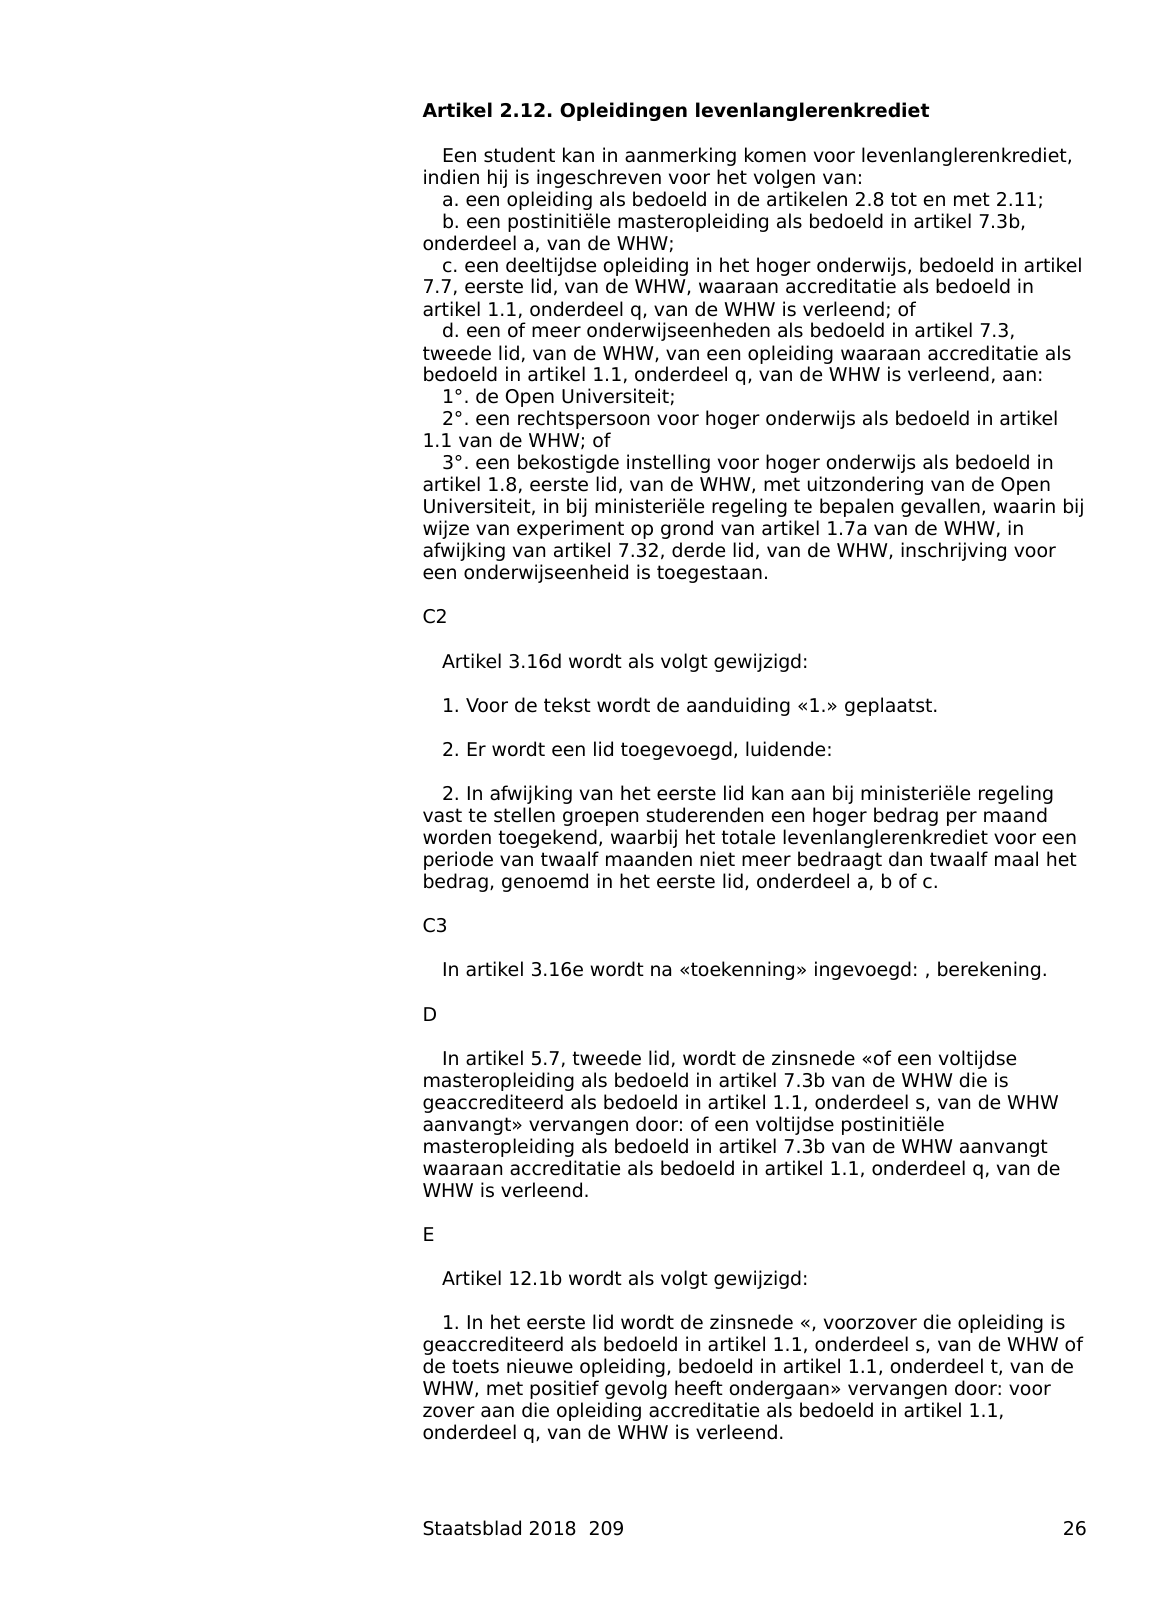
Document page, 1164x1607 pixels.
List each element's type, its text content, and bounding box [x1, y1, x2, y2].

text 1. Voor de tekst wordt de aanduiding «1.» geplaatst. [422, 695, 1087, 717]
text D [422, 1003, 1087, 1025]
text In artikel 5.7, tweede lid, wordt de zinsnede «of een voltijdse masteropleiding als bedoeld in artikel 7.3b van de WHW die is geaccrediteerd als bedoeld in artikel 1.1, onderdeel s, van de WHW aanvangt» vervangen door: of een voltijdse postinitiële masteropleiding als bedoeld in artikel 7.3b van de WHW aanvangt waaraan accreditatie als bedoeld in artikel 1.1, onderdeel q, van de WHW is verleend. [422, 1048, 1087, 1201]
text C3 [422, 915, 1087, 937]
text E [422, 1224, 1087, 1246]
text d. een of meer onderwijseenheden als bedoeld in artikel 7.3, tweede lid, van de WHW, van een opleiding waaraan accreditatie als bedoeld in artikel 1.1, onderdeel q, van de WHW is verleend, aan: [422, 320, 1087, 386]
text a. een opleiding als bedoeld in de artikelen 2.8 tot en met 2.11; [422, 188, 1087, 211]
text 2. In afwijking van het eerste lid kan aan bij ministeriële regeling vast te stellen groepen studerenden een hoger bedrag per maand worden toegekend, waarbij het totale levenlanglerenkrediet voor een periode van twaalf maanden niet meer bedraagt dan twaalf maal het bedrag, genoemd in het eerste lid, onderdeel a, b of c. [422, 783, 1087, 893]
text Een student kan in aanmerking komen voor levenlanglerenkrediet, indien hij is ingeschreven voor het volgen van: [422, 144, 1087, 188]
text 1°. de Open Universiteit; [422, 386, 1087, 408]
text In artikel 3.16e wordt na «toekenning» ingevoegd: , berekening. [422, 959, 1087, 981]
text 3°. een bekostigde instelling voor hoger onderwijs als bedoeld in artikel 1.8, eerste lid, van de WHW, met uitzondering van de Open Universiteit, in bij ministeriële regeling te bepalen gevallen, waarin bij wijze van experiment op grond van artikel 1.7a van de WHW, in afwijking van artikel 7.32, derde lid, van de WHW, inschrijving voor een onderwijseenheid is toegestaan. [422, 452, 1087, 584]
subtitle Artikel 2.12. Opleidingen levenlanglerenkrediet [422, 100, 1087, 122]
text Artikel 3.16d wordt als volgt gewijzigd: [422, 651, 1087, 672]
text C2 [422, 606, 1087, 628]
text 2°. een rechtspersoon voor hoger onderwijs als bedoeld in artikel 1.1 van de WHW; of [422, 408, 1087, 452]
text c. een deeltijdse opleiding in het hoger onderwijs, bedoeld in artikel 7.7, eerste lid, van de WHW, waaraan accreditatie als bedoeld in artikel 1.1, onderdeel q, van de WHW is verleend; of [422, 254, 1087, 320]
text b. een postinitiële masteropleiding als bedoeld in artikel 7.3b, onderdeel a, van de WHW; [422, 211, 1087, 254]
text Artikel 12.1b wordt als volgt gewijzigd: [422, 1268, 1087, 1290]
text 2. Er wordt een lid toegevoegd, luidende: [422, 739, 1087, 761]
text 1. In het eerste lid wordt de zinsnede «, voorzover die opleiding is geaccrediteerd als bedoeld in artikel 1.1, onderdeel s, van de WHW of de toets nieuwe opleiding, bedoeld in artikel 1.1, onderdeel t, van de WHW, met positief gevolg heeft ondergaan» vervangen door: voor zover aan die opleiding accreditatie als bedoeld in artikel 1.1, onderdeel q, van de WHW is verleend. [422, 1312, 1087, 1444]
